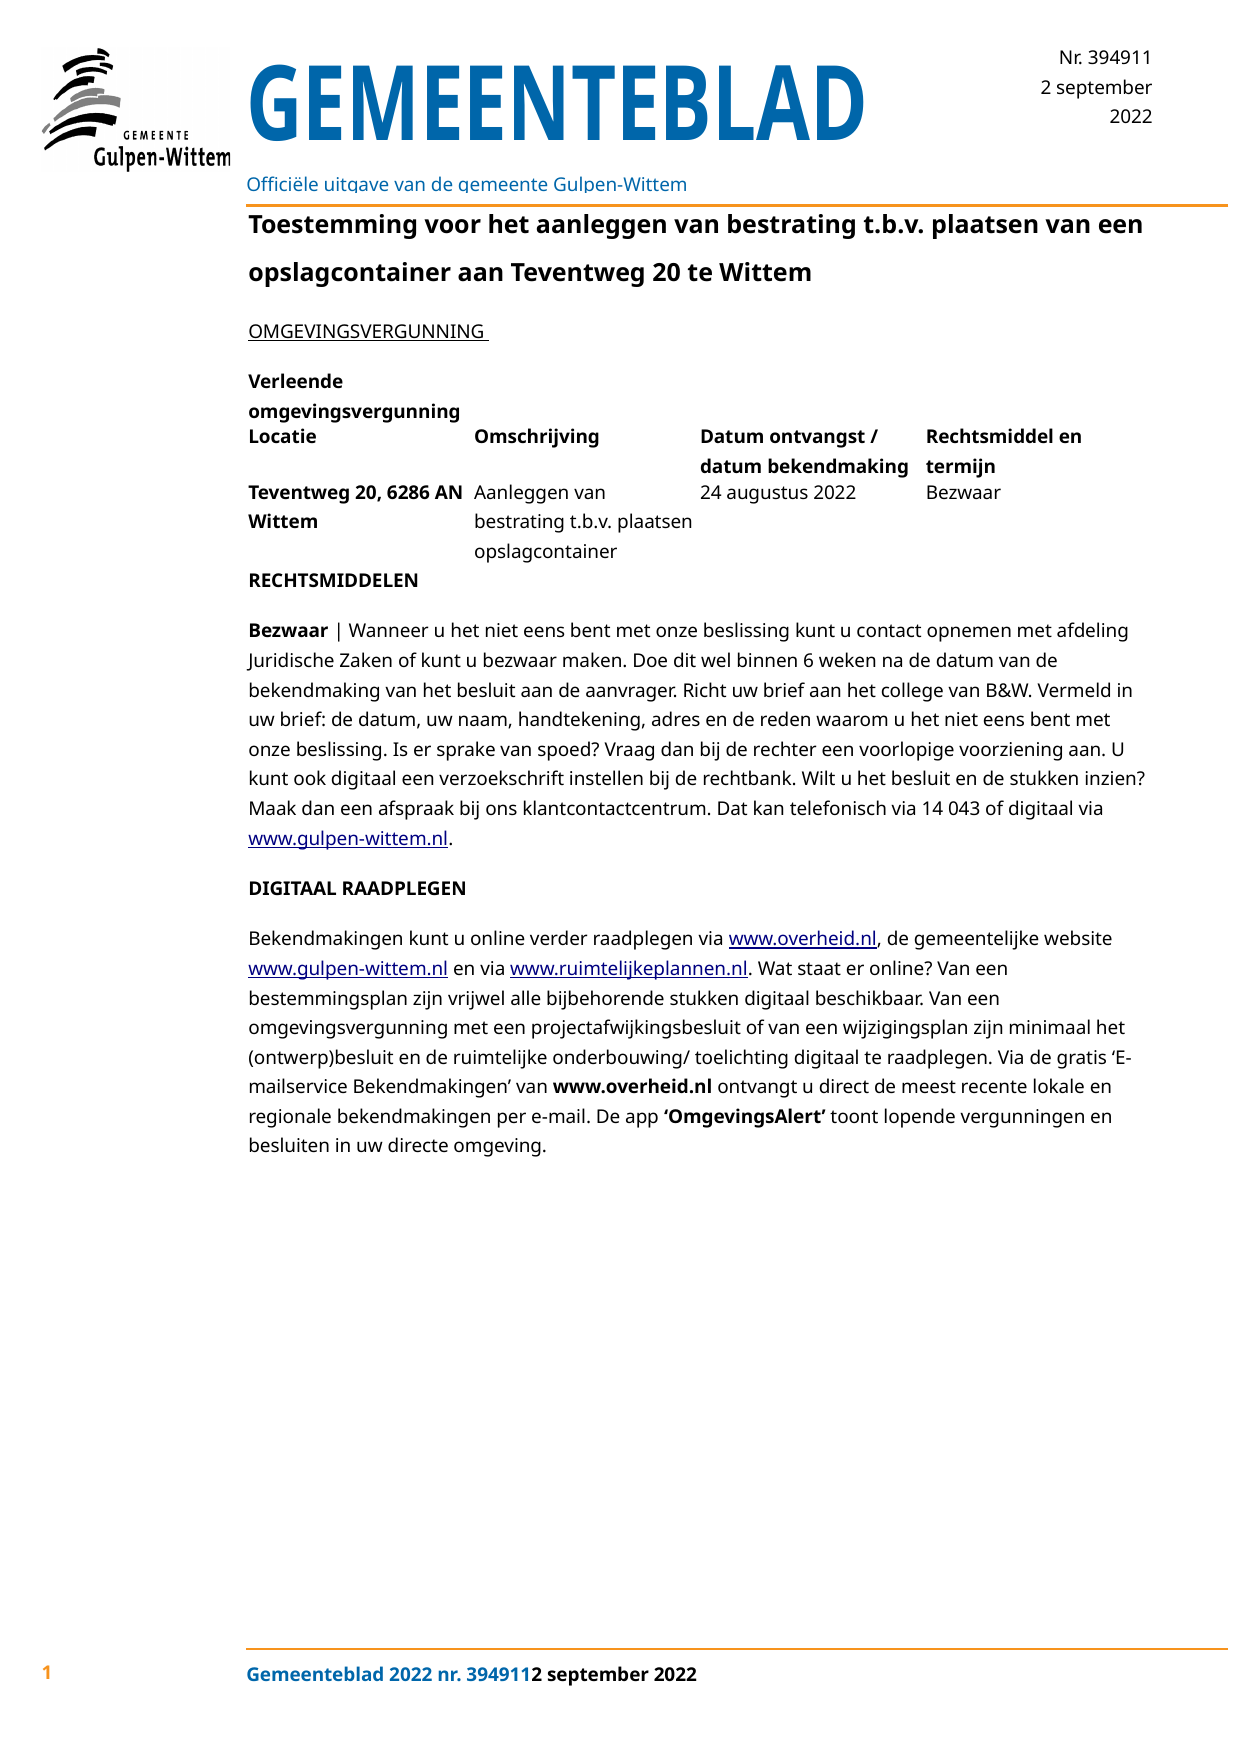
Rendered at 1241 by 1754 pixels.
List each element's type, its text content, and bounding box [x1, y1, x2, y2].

picture [41, 47, 231, 172]
table_cell Bezwaar [926, 479, 1152, 564]
table_cell Rechtsmiddel en termijn [926, 424, 1152, 479]
table_header [700, 369, 926, 424]
table_header [474, 369, 700, 424]
table_cell Omschrijving [474, 424, 700, 479]
text DIGITAAL RAADPLEGEN [248, 875, 1152, 901]
text Bekendmakingen kunt u online verder raadplegen via www.overheid.nl, de gemeentelijke website www.gulpen-wittem.nl en via www.ruimtelijkeplannen.nl. Wat staat er online? Van een bestemmingsplan zijn vrijwel alle bijbehorende stukken digitaal beschikbaar. Van een omgevingsvergunning met een projectafwijkingsbesluit of van een wijzigingsplan zijn minimaal het (ontwerp)besluit en de ruimtelijke onderbouwing/ toelichting digitaal te raadplegen. Via de gratis ‘E-mailservice Bekendmakingen’ van www.overheid.nl ontvangt u direct de meest recente lokale en regionale bekendmakingen per e-mail. De app ‘OmgevingsAlert’ toont lopende vergunningen en besluiten in uw directe omgeving. [248, 926, 1152, 1158]
text OMGEVINGSVERGUNNING [248, 318, 1152, 344]
table_header Verleende omgevingsvergunning [248, 369, 474, 424]
table_cell 24 augustus 2022 [700, 479, 926, 564]
table_header [926, 369, 1152, 424]
table_cell Locatie [248, 424, 474, 479]
table_cell Datum ontvangst / datum bekendmaking [700, 424, 926, 479]
text Bezwaar | Wanneer u het niet eens bent met onze beslissing kunt u contact opnemen met afdeling Juridische Zaken of kunt u bezwaar maken. Doe dit wel binnen 6 weken na de datum van de bekendmaking van het besluit aan de aanvrager. Richt uw brief aan het college van B&W. Vermeld in uw brief: de datum, uw naam, handtekening, adres en de reden waarom u het niet eens bent met onze beslissing. Is er sprake van spoed? Vraag dan bij de rechter een voorlopige voorziening aan. U kunt ook digitaal een verzoekschrift instellen bij de rechtbank. Wilt u het besluit en de stukken inzien? Maak dan een afspraak bij ons klantcontactcentrum. Dat kan telefonisch via 14 043 of digitaal via www.gulpen-wittem.nl. [248, 618, 1152, 850]
table_cell Aanleggen van bestrating t.b.v. plaatsen opslagcontainer [474, 479, 700, 564]
text RECHTSMIDDELEN [248, 567, 1152, 593]
table_cell Teventweg 20, 6286 AN Wittem [248, 479, 474, 564]
text Toestemming voor het aanleggen van bestrating t.b.v. plaatsen van een opslagcontainer aan Teventweg 20 te Wittem [248, 207, 1152, 288]
